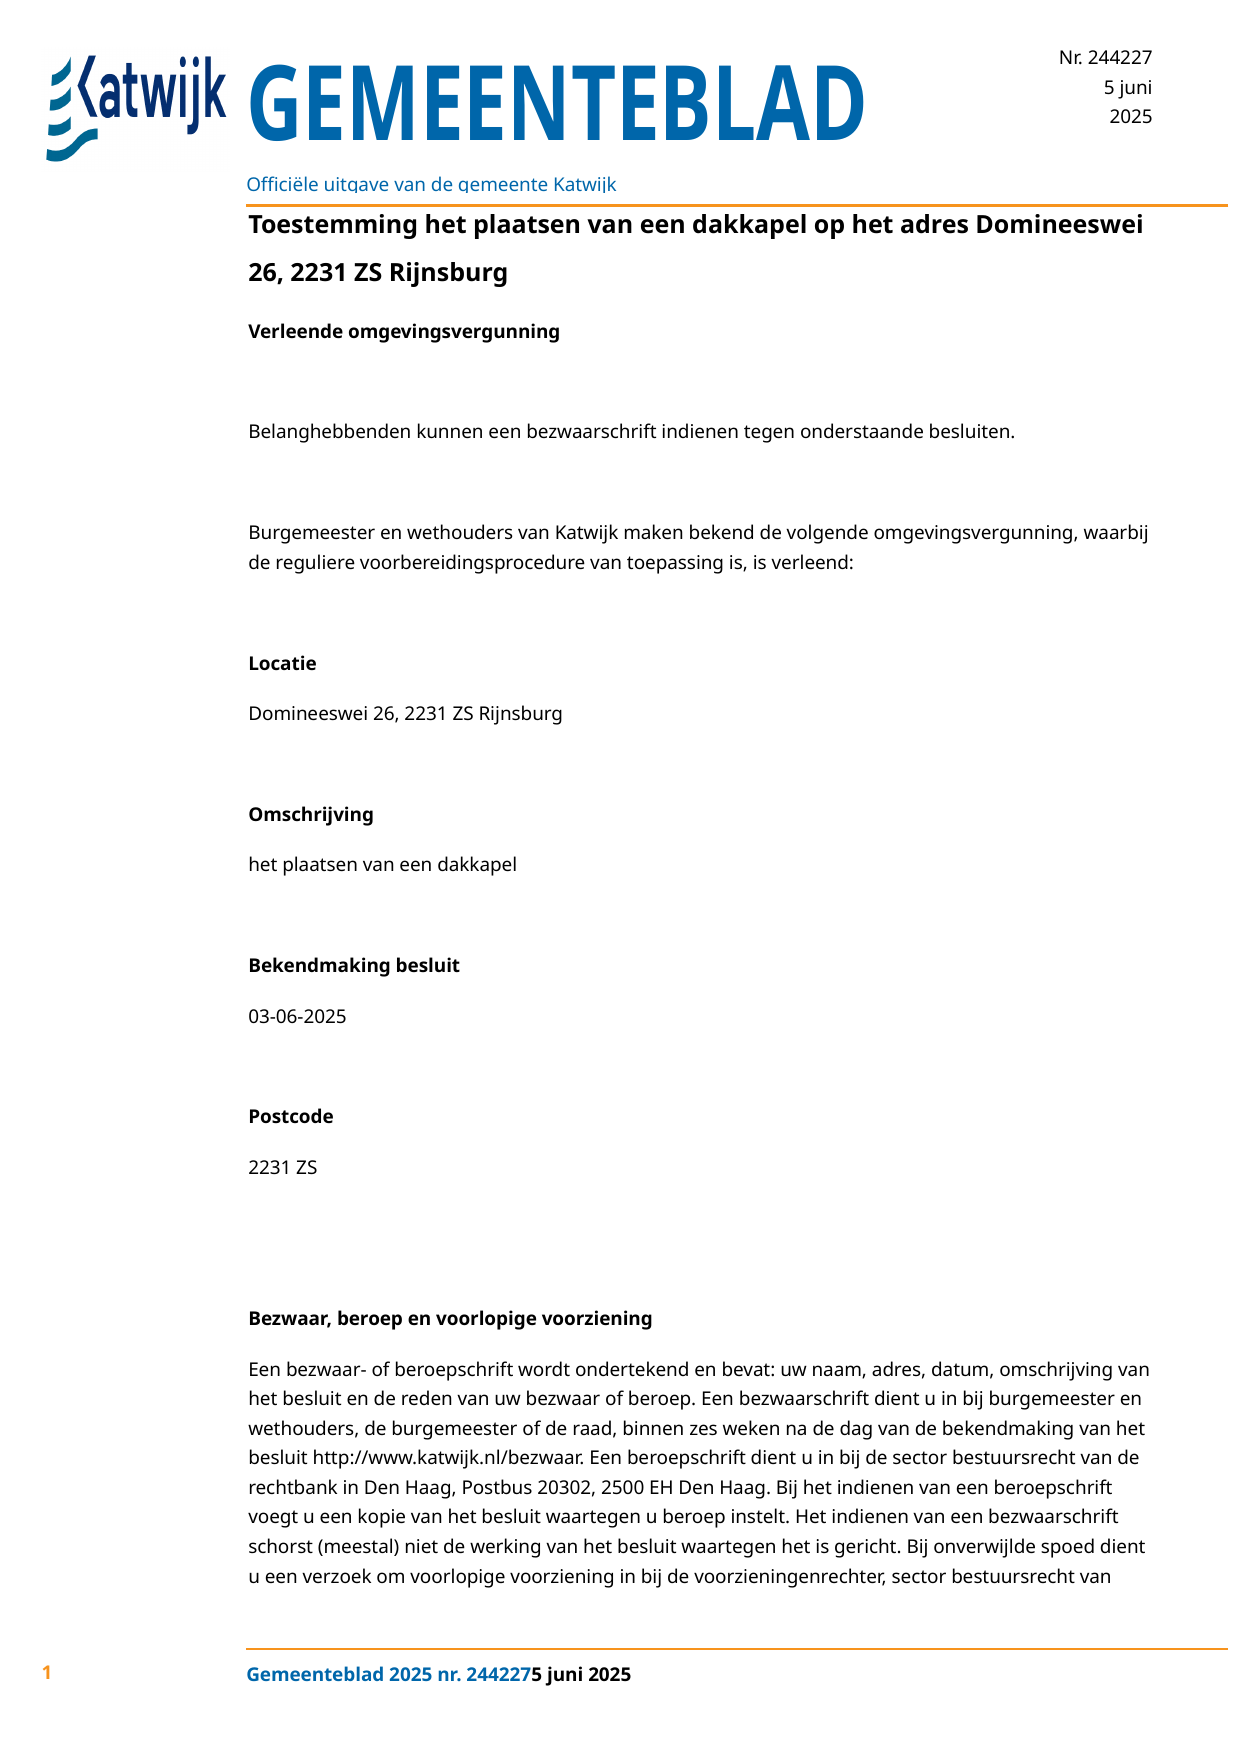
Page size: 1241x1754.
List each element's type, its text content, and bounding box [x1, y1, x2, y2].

text Postcode [248, 1104, 1152, 1129]
text Locatie [248, 650, 1152, 676]
text Belanghebbenden kunnen een bezwaarschrift indienen tegen onderstaande besluiten. [248, 419, 1152, 444]
text Burgemeester en wethouders van Katwijk maken bekend de volgende omgevingsvergunning, waarbij de reguliere voorbereidingsprocedure van toepassing is, is verleend: [248, 519, 1152, 575]
text Omschrijving [248, 801, 1152, 827]
text Toestemming het plaatsen van een dakkapel op het adres Domineeswei 26, 2231 ZS Rijnsburg [248, 207, 1152, 288]
picture [41, 47, 231, 172]
text 03-06-2025 [248, 1003, 1152, 1029]
text Bezwaar, beroep en voorlopige voorziening [248, 1305, 1152, 1331]
text 2231 ZS [248, 1154, 1152, 1180]
text Een bezwaar- of beroepschrift wordt ondertekend en bevat: uw naam, adres, datum, omschrijving van het besluit en de reden van uw bezwaar of beroep. Een bezwaarschrift dient u in bij burgemeester en wethouders, de burgemeester of de raad, binnen zes weken na de dag van de bekendmaking van het besluit http://www.katwijk.nl/bezwaar. Een beroepschrift dient u in bij de sector bestuursrecht van de rechtbank in Den Haag, Postbus 20302, 2500 EH Den Haag. Bij het indienen van een beroepschrift voegt u een kopie van het besluit waartegen u beroep instelt. Het indienen van een bezwaarschrift schorst (meestal) niet de werking van het besluit waartegen het is gericht. Bij onverwijlde spoed dient u een verzoek om voorlopige voorziening in bij de voorzieningenrechter, sector bestuursrecht van [248, 1356, 1152, 1589]
text Domineeswei 26, 2231 ZS Rijnsburg [248, 700, 1152, 726]
text Verleende omgevingsvergunning [248, 318, 1152, 344]
text Bekendmaking besluit [248, 952, 1152, 978]
text het plaatsen van een dakkapel [248, 852, 1152, 877]
